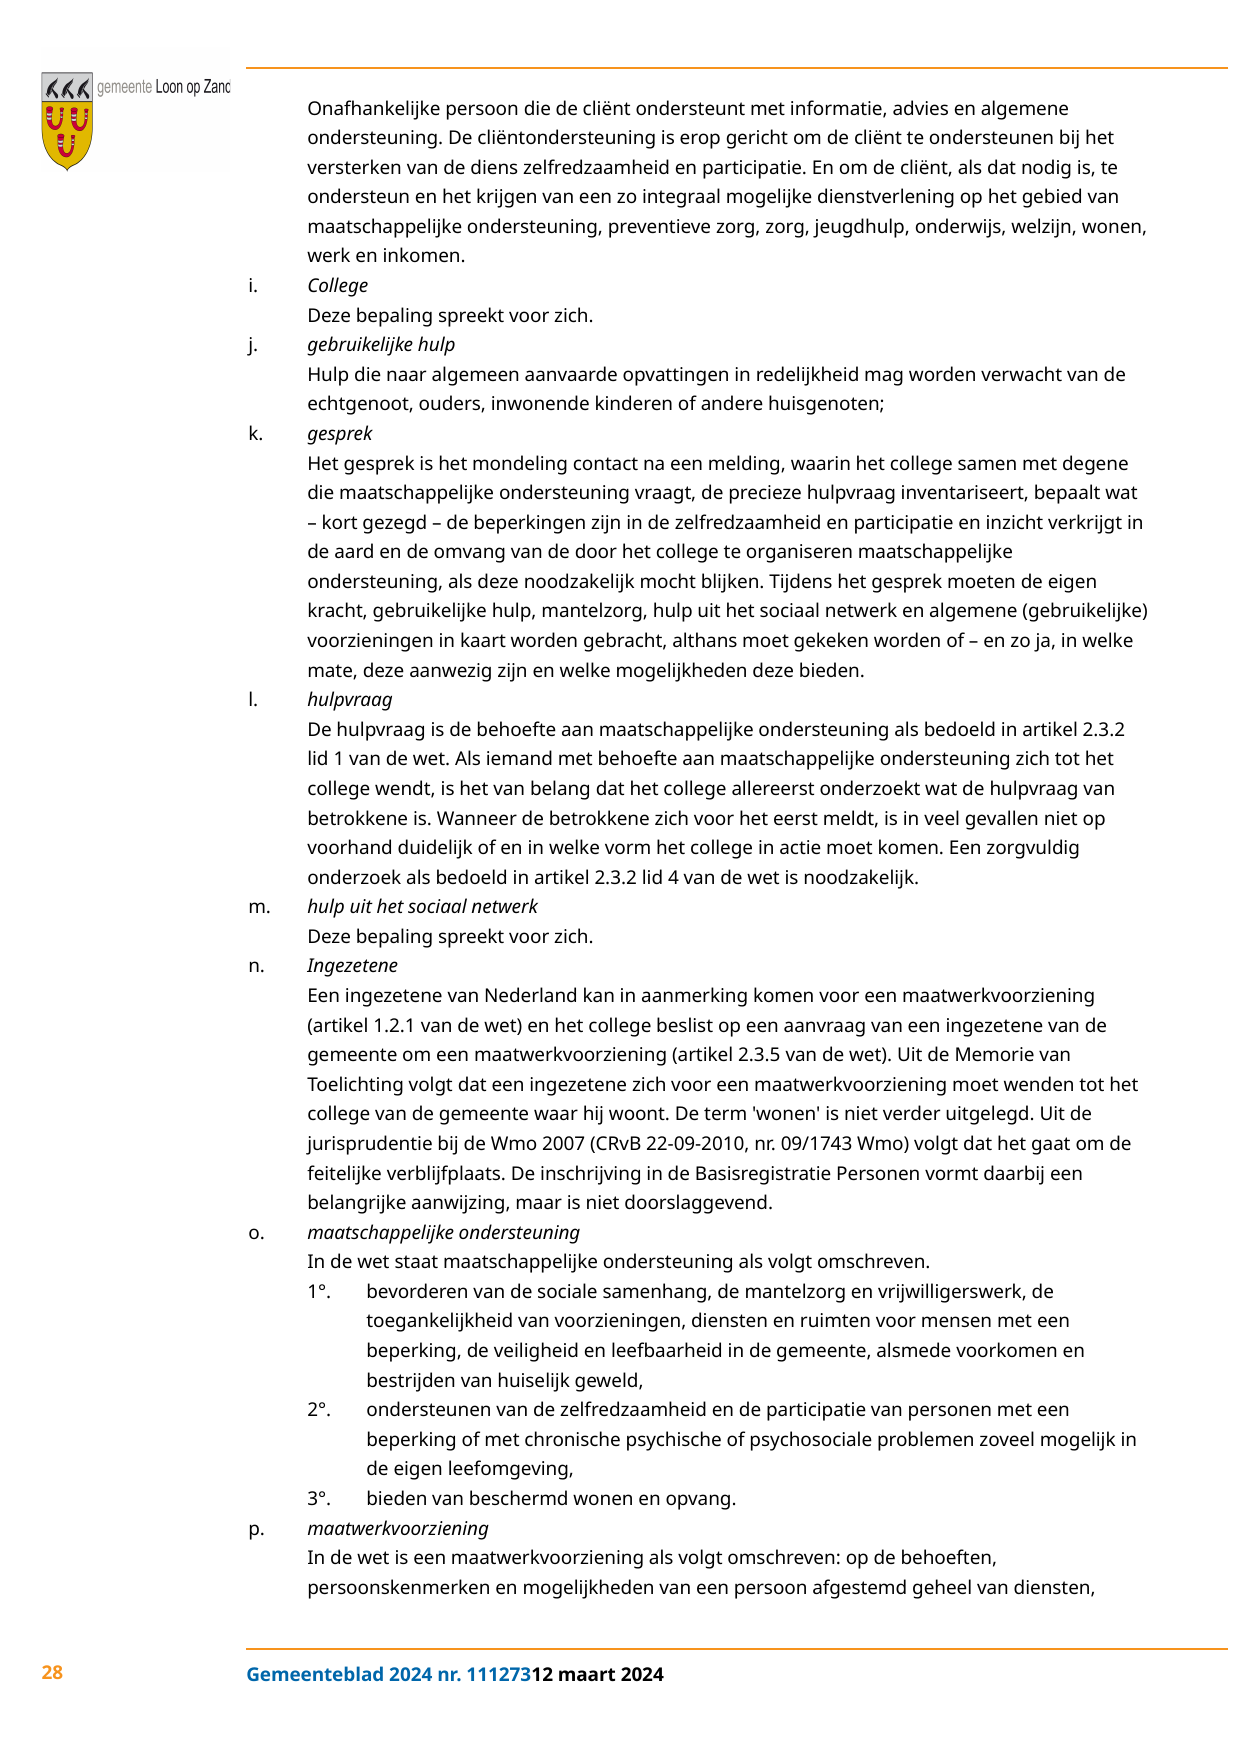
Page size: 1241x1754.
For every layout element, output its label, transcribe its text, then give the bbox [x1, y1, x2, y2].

list In de wet staat maatschappelijke ondersteuning als volgt omschreven. [248, 1248, 1152, 1274]
list Een ingezetene van Nederland kan in aanmerking komen voor een maatwerkvoorziening (artikel 1.2.1 van de wet) en het college beslist op een aanvraag van een ingezetene van de gemeente om een maatwerkvoorziening (artikel 2.3.5 van de wet). Uit de Memorie van Toelichting volgt dat een ingezetene zich voor een maatwerkvoorziening moet wenden tot het college van de gemeente waar hij woont. De term 'wonen' is niet verder uitgelegd. Uit de jurisprudentie bij de Wmo 2007 (CRvB 22-09-2010, nr. 09/1743 Wmo) volgt dat het gaat om de feitelijke verblijfplaats. De inschrijving in de Basisregistratie Personen vormt daarbij een belangrijke aanwijzing, maar is niet doorslaggevend. [248, 982, 1152, 1215]
list De hulpvraag is de behoefte aan maatschappelijke ondersteuning als bedoeld in artikel 2.3.2 lid 1 van de wet. Als iemand met behoefte aan maatschappelijke ondersteuning zich tot het college wendt, is het van belang dat het college allereerst onderzoekt wat de hulpvraag van betrokkene is. Wanneer de betrokkene zich voor het eerst meldt, is in veel gevallen niet op voorhand duidelijk of en in welke vorm het college in actie moet komen. Een zorgvuldig onderzoek als bedoeld in artikel 2.3.2 lid 4 van de wet is noodzakelijk. [248, 716, 1152, 890]
list maatschappelijke ondersteuning [248, 1219, 1152, 1245]
list Deze bepaling spreekt voor zich. [248, 923, 1152, 949]
list maatwerkvoorziening [248, 1515, 1152, 1541]
list College [248, 272, 1152, 298]
list hulpvraag [248, 686, 1152, 712]
list gesprek [248, 420, 1152, 446]
list Ingezetene [248, 953, 1152, 978]
list Het gesprek is het mondeling contact na een melding, waarin het college samen met degene die maatschappelijke ondersteuning vraagt, de precieze hulpvraag inventariseert, bepaalt wat – kort gezegd – de beperkingen zijn in de zelfredzaamheid en participatie en inzicht verkrijgt in de aard en de omvang van de door het college te organiseren maatschappelijke ondersteuning, als deze noodzakelijk mocht blijken. Tijdens het gesprek moeten de eigen kracht, gebruikelijke hulp, mantelzorg, hulp uit het sociaal netwerk en algemene (gebruikelijke) voorzieningen in kaart worden gebracht, althans moet gekeken worden of – en zo ja, in welke mate, deze aanwezig zijn en welke mogelijkheden deze bieden. [248, 450, 1152, 683]
picture [41, 47, 231, 172]
list In de wet is een maatwerkvoorziening als volgt omschreven: op de behoeften, persoonskenmerken en mogelijkheden van een persoon afgestemd geheel van diensten, [248, 1544, 1152, 1600]
list gebruikelijke hulp [248, 331, 1152, 357]
list ondersteunen van de zelfredzaamheid en de participatie van personen met een beperking of met chronische psychische of psychosociale problemen zoveel mogelijk in de eigen leefomgeving, [307, 1396, 1152, 1481]
list Onafhankelijke persoon die de cliënt ondersteunt met informatie, advies en algemene ondersteuning. De cliëntondersteuning is erop gericht om de cliënt te ondersteunen bij het versterken van de diens zelfredzaamheid en participatie. En om de cliënt, als dat nodig is, te ondersteun en het krijgen van een zo integraal mogelijke dienstverlening op het gebied van maatschappelijke ondersteuning, preventieve zorg, zorg, jeugdhulp, onderwijs, welzijn, wonen, werk en inkomen. [248, 95, 1152, 268]
list Hulp die naar algemeen aanvaarde opvattingen in redelijkheid mag worden verwacht van de echtgenoot, ouders, inwonende kinderen of andere huisgenoten; [248, 361, 1152, 416]
list hulp uit het sociaal netwerk [248, 893, 1152, 919]
list bevorderen van de sociale samenhang, de mantelzorg en vrijwilligerswerk, de toegankelijkheid van voorzieningen, diensten en ruimten voor mensen met een beperking, de veiligheid en leefbaarheid in de gemeente, alsmede voorkomen en bestrijden van huiselijk geweld, [307, 1278, 1152, 1393]
list bieden van beschermd wonen en opvang. [307, 1485, 1152, 1511]
list Deze bepaling spreekt voor zich. [248, 302, 1152, 328]
